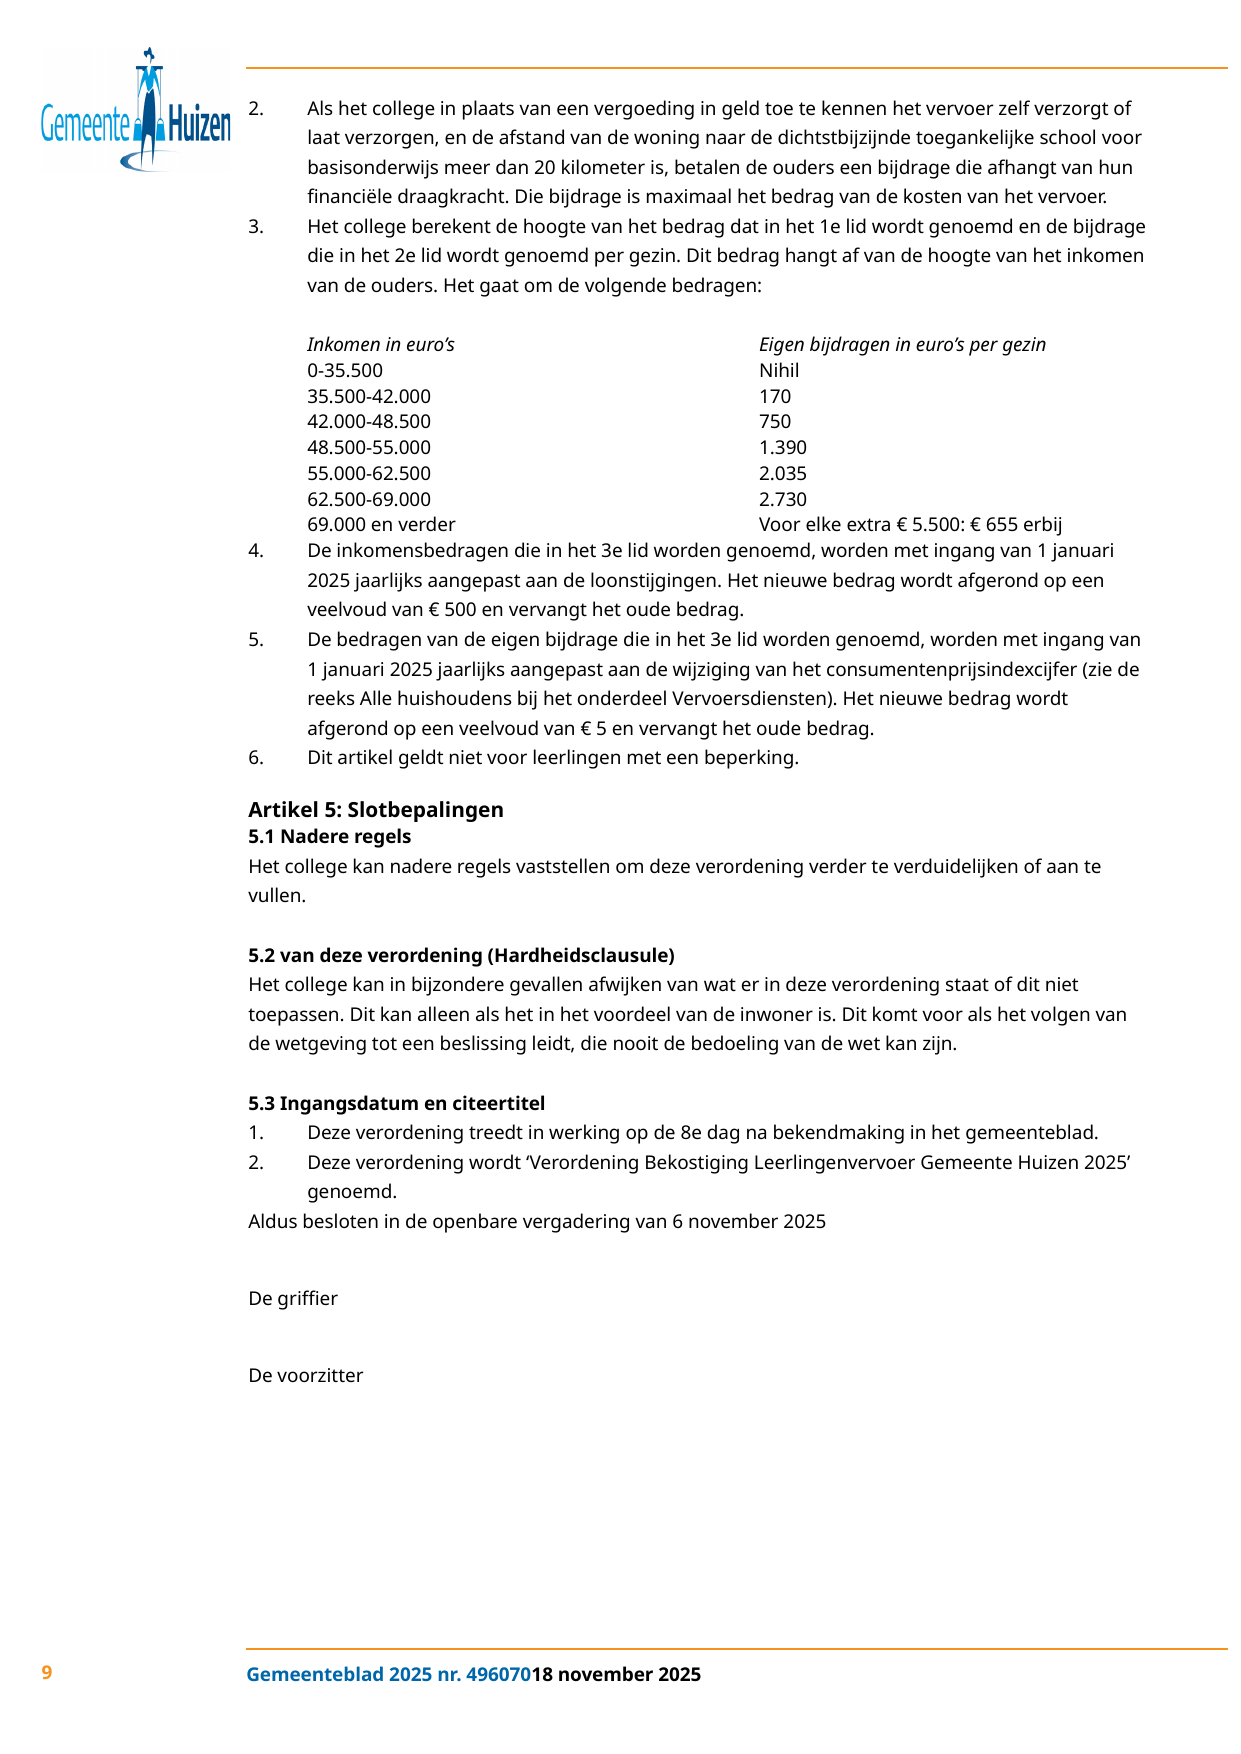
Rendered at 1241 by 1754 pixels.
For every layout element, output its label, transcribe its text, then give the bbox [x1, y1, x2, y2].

table_cell 35.500-42.000 [307, 383, 759, 409]
text 5.3 Ingangsdatum en citeertitel [248, 1090, 1152, 1115]
table_cell 42.000-48.500 [307, 409, 759, 434]
table_cell 750 [759, 409, 1211, 434]
text Het college kan in bijzondere gevallen afwijken van wat er in deze verordening staat of dit niet toepassen. Dit kan alleen als het in het voordeel van de inwoner is. Dit komt voor als het volgen van de wetgeving tot een beslissing leidt, die nooit de bedoeling van de wet kan zijn. [248, 971, 1152, 1056]
list Het college berekent de hoogte van het bedrag dat in het 1e lid wordt genoemd en de bijdrage die in het 2e lid wordt genoemd per gezin. Dit bedrag hangt af van de hoogte van het inkomen van de ouders. Het gaat om de volgende bedragen: [248, 213, 1152, 298]
table_cell Voor elke extra € 5.500: € 655 erbij [759, 512, 1211, 537]
table_cell 69.000 en verder [307, 512, 759, 537]
table_cell 62.500-69.000 [307, 486, 759, 512]
table_header Eigen bijdragen in euro’s per gezin [759, 332, 1211, 357]
list De inkomensbedragen die in het 3e lid worden genoemd, worden met ingang van 1 januari 2025 jaarlijks aangepast aan de loonstijgingen. Het nieuwe bedrag wordt afgerond op een veelvoud van € 500 en vervangt het oude bedrag. [248, 537, 1152, 622]
text Het college kan nadere regels vaststellen om deze verordening verder te verduidelijken of aan te vullen. [248, 853, 1152, 908]
picture [41, 47, 231, 172]
text 5.2 van deze verordening (Hardheidsclausule) [248, 942, 1152, 967]
text Artikel 5: Slotbepalingen [248, 795, 1152, 823]
list Als het college in plaats van een vergoeding in geld toe te kennen het vervoer zelf verzorgt of laat verzorgen, en de afstand van de woning naar de dichtstbijzijnde toegankelijke school voor basisonderwijs meer dan 20 kilometer is, betalen de ouders een bijdrage die afhangt van hun financiële draagkracht. Die bijdrage is maximaal het bedrag van de kosten van het vervoer. [248, 95, 1152, 209]
text De voorzitter [248, 1362, 1152, 1388]
list Dit artikel geldt niet voor leerlingen met een beperking. [248, 744, 1152, 770]
text De griffier [248, 1285, 1152, 1311]
table_cell 55.000-62.500 [307, 460, 759, 486]
list De bedragen van de eigen bijdrage die in het 3e lid worden genoemd, worden met ingang van 1 januari 2025 jaarlijks aangepast aan de wijziging van het consumentenprijsindexcijfer (zie de reeks Alle huishoudens bij het onderdeel Vervoersdiensten). Het nieuwe bedrag wordt afgerond op een veelvoud van € 5 en vervangt het oude bedrag. [248, 626, 1152, 741]
list Deze verordening wordt ‘Verordening Bekostiging Leerlingenvervoer Gemeente Huizen 2025’ genoemd. [248, 1149, 1152, 1204]
table_cell 1.390 [759, 435, 1211, 460]
table_cell 0-35.500 [307, 357, 759, 383]
text Aldus besloten in de openbare vergadering van 6 november 2025 [248, 1208, 1152, 1234]
table_cell 2.730 [759, 486, 1211, 512]
table_cell Nihil [759, 357, 1211, 383]
list Deze verordening treedt in werking op de 8e dag na bekendmaking in het gemeenteblad. [248, 1119, 1152, 1145]
text 5.1 Nadere regels [248, 823, 1152, 849]
table_header Inkomen in euro’s [307, 332, 759, 357]
table_cell 2.035 [759, 460, 1211, 486]
table_cell 48.500-55.000 [307, 435, 759, 460]
table_cell 170 [759, 383, 1211, 409]
